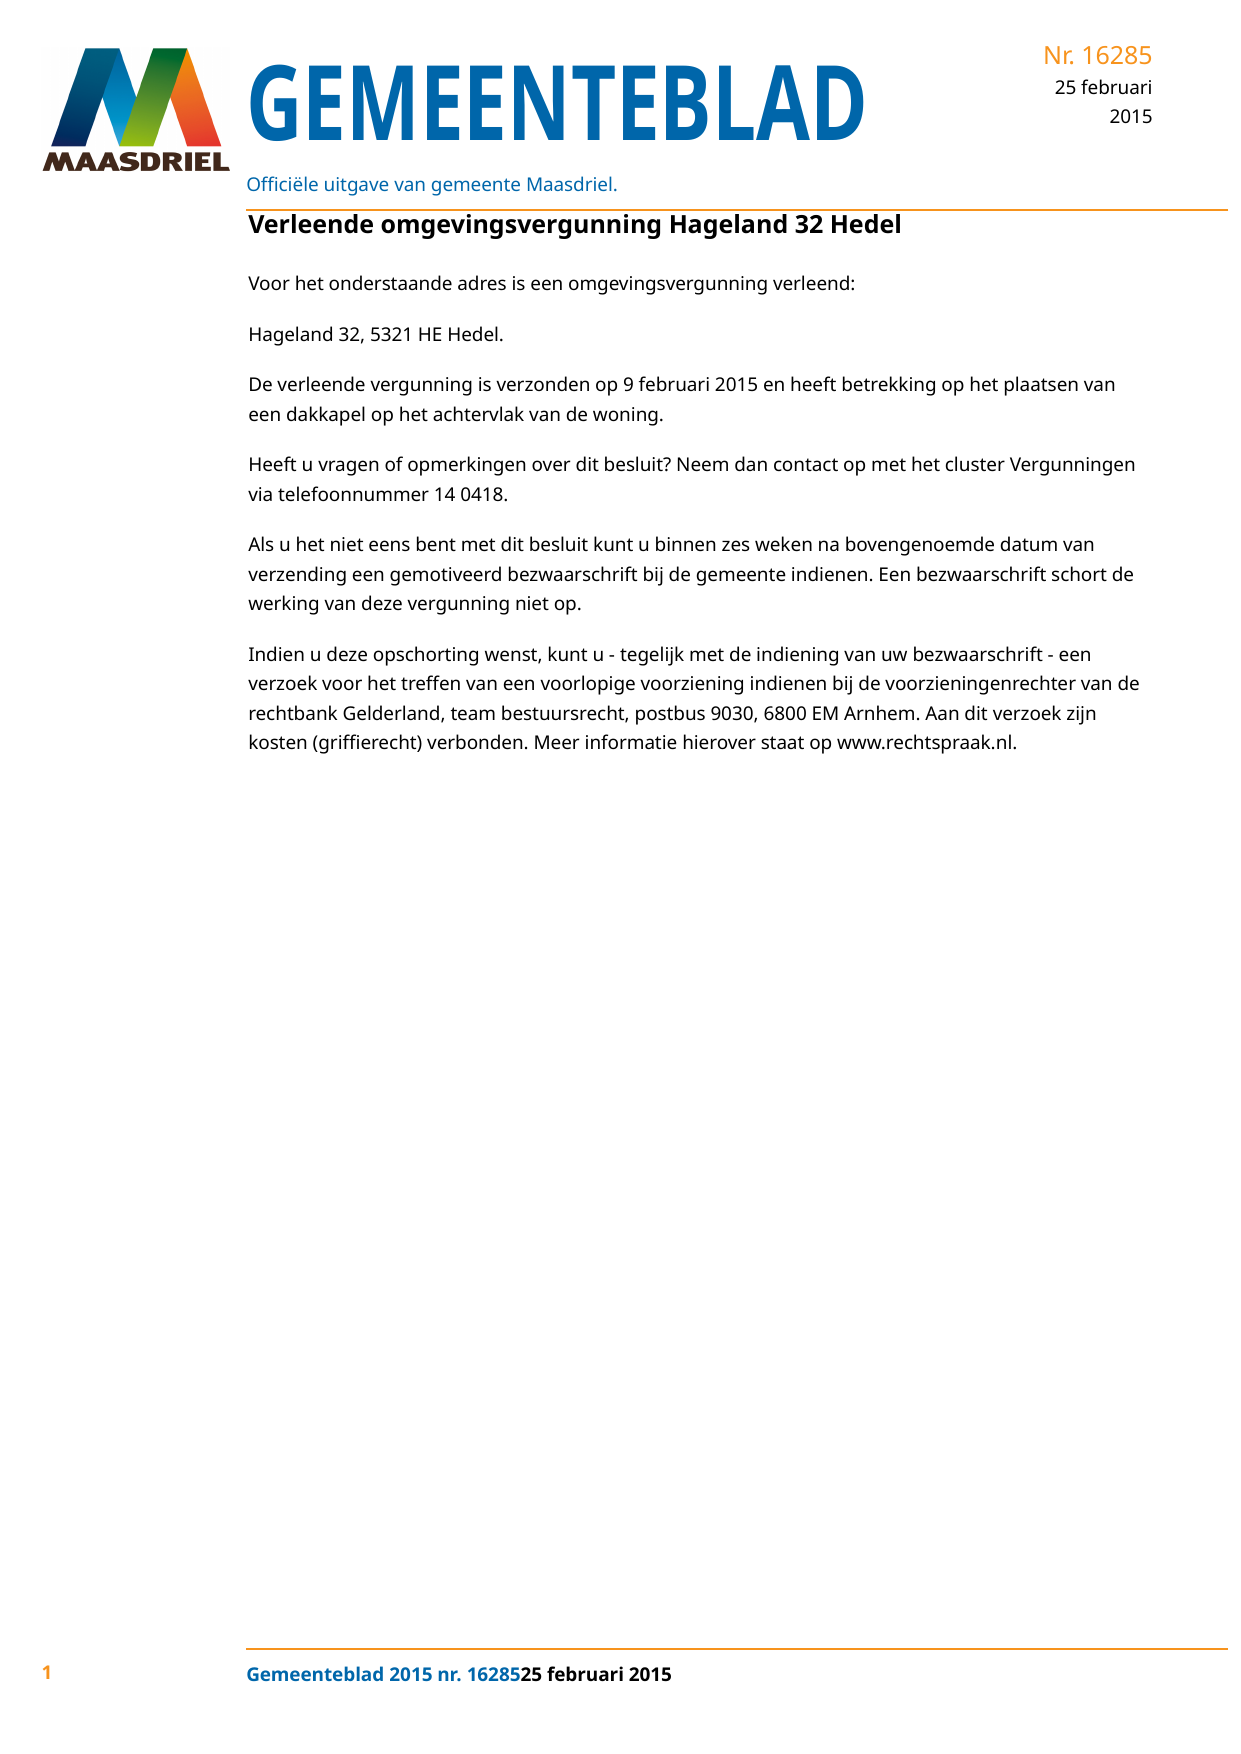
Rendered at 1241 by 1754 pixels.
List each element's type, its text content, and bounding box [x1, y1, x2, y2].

text Heeft u vragen of opmerkingen over dit besluit? Neem dan contact op met het cluster Vergunningen via telefoonnummer 14 0418. [248, 451, 1152, 506]
text Verleende omgevingsvergunning Hageland 32 Hedel [248, 211, 1152, 241]
text Hageland 32, 5321 HE Hedel. [248, 321, 1152, 346]
text Als u het niet eens bent met dit besluit kunt u binnen zes weken na bovengenoemde datum van verzending een gemotiveerd bezwaarschrift bij de gemeente indienen. Een bezwaarschrift schort de werking van deze vergunning niet op. [248, 531, 1152, 616]
picture [41, 47, 231, 172]
text De verleende vergunning is verzonden op 9 februari 2015 en heeft betrekking op het plaatsen van een dakkapel op het achtervlak van de woning. [248, 371, 1152, 426]
text Voor het onderstaande adres is een omgevingsvergunning verleend: [248, 270, 1152, 296]
text Indien u deze opschorting wenst, kunt u - tegelijk met de indiening van uw bezwaarschrift - een verzoek voor het treffen van een voorlopige voorziening indienen bij de voorzieningenrechter van de rechtbank Gelderland, team bestuursrecht, postbus 9030, 6800 EM Arnhem. Aan dit verzoek zijn kosten (griffierecht) verbonden. Meer informatie hierover staat op www.rechtspraak.nl. [248, 641, 1152, 755]
